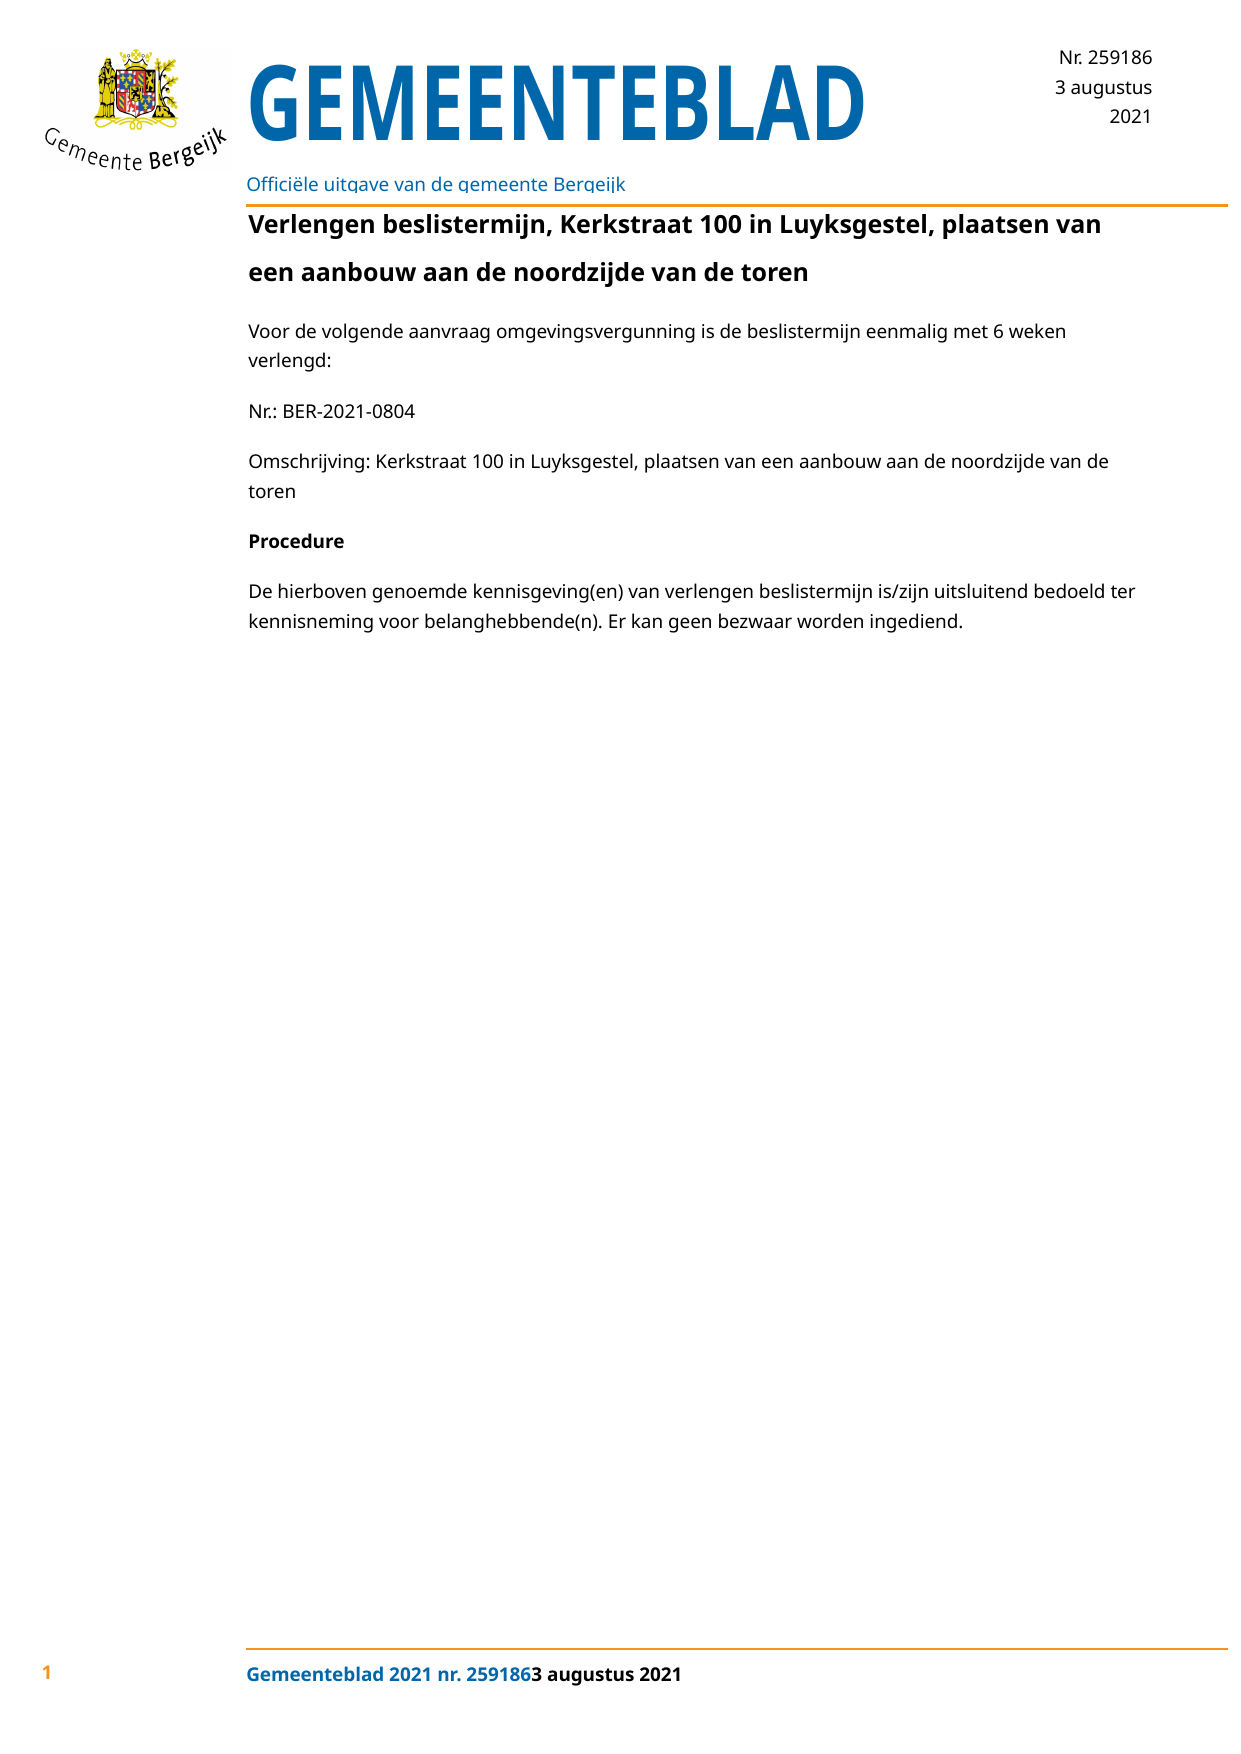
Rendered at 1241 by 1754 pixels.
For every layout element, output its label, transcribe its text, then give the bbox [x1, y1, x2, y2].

text Voor de volgende aanvraag omgevingsvergunning is de beslistermijn eenmalig met 6 weken verlengd: [248, 318, 1152, 373]
text Verlengen beslistermijn, Kerkstraat 100 in Luyksgestel, plaatsen van een aanbouw aan de noordzijde van de toren [248, 207, 1152, 288]
text Procedure [248, 528, 1152, 554]
text Nr.: BER-2021-0804 [248, 398, 1152, 424]
text Omschrijving: Kerkstraat 100 in Luyksgestel, plaatsen van een aanbouw aan de noordzijde van de toren [248, 448, 1152, 504]
picture [41, 47, 231, 172]
text De hierboven genoemde kennisgeving(en) van verlengen beslistermijn is/zijn uitsluitend bedoeld ter kennisneming voor belanghebbende(n). Er kan geen bezwaar worden ingediend. [248, 579, 1152, 634]
